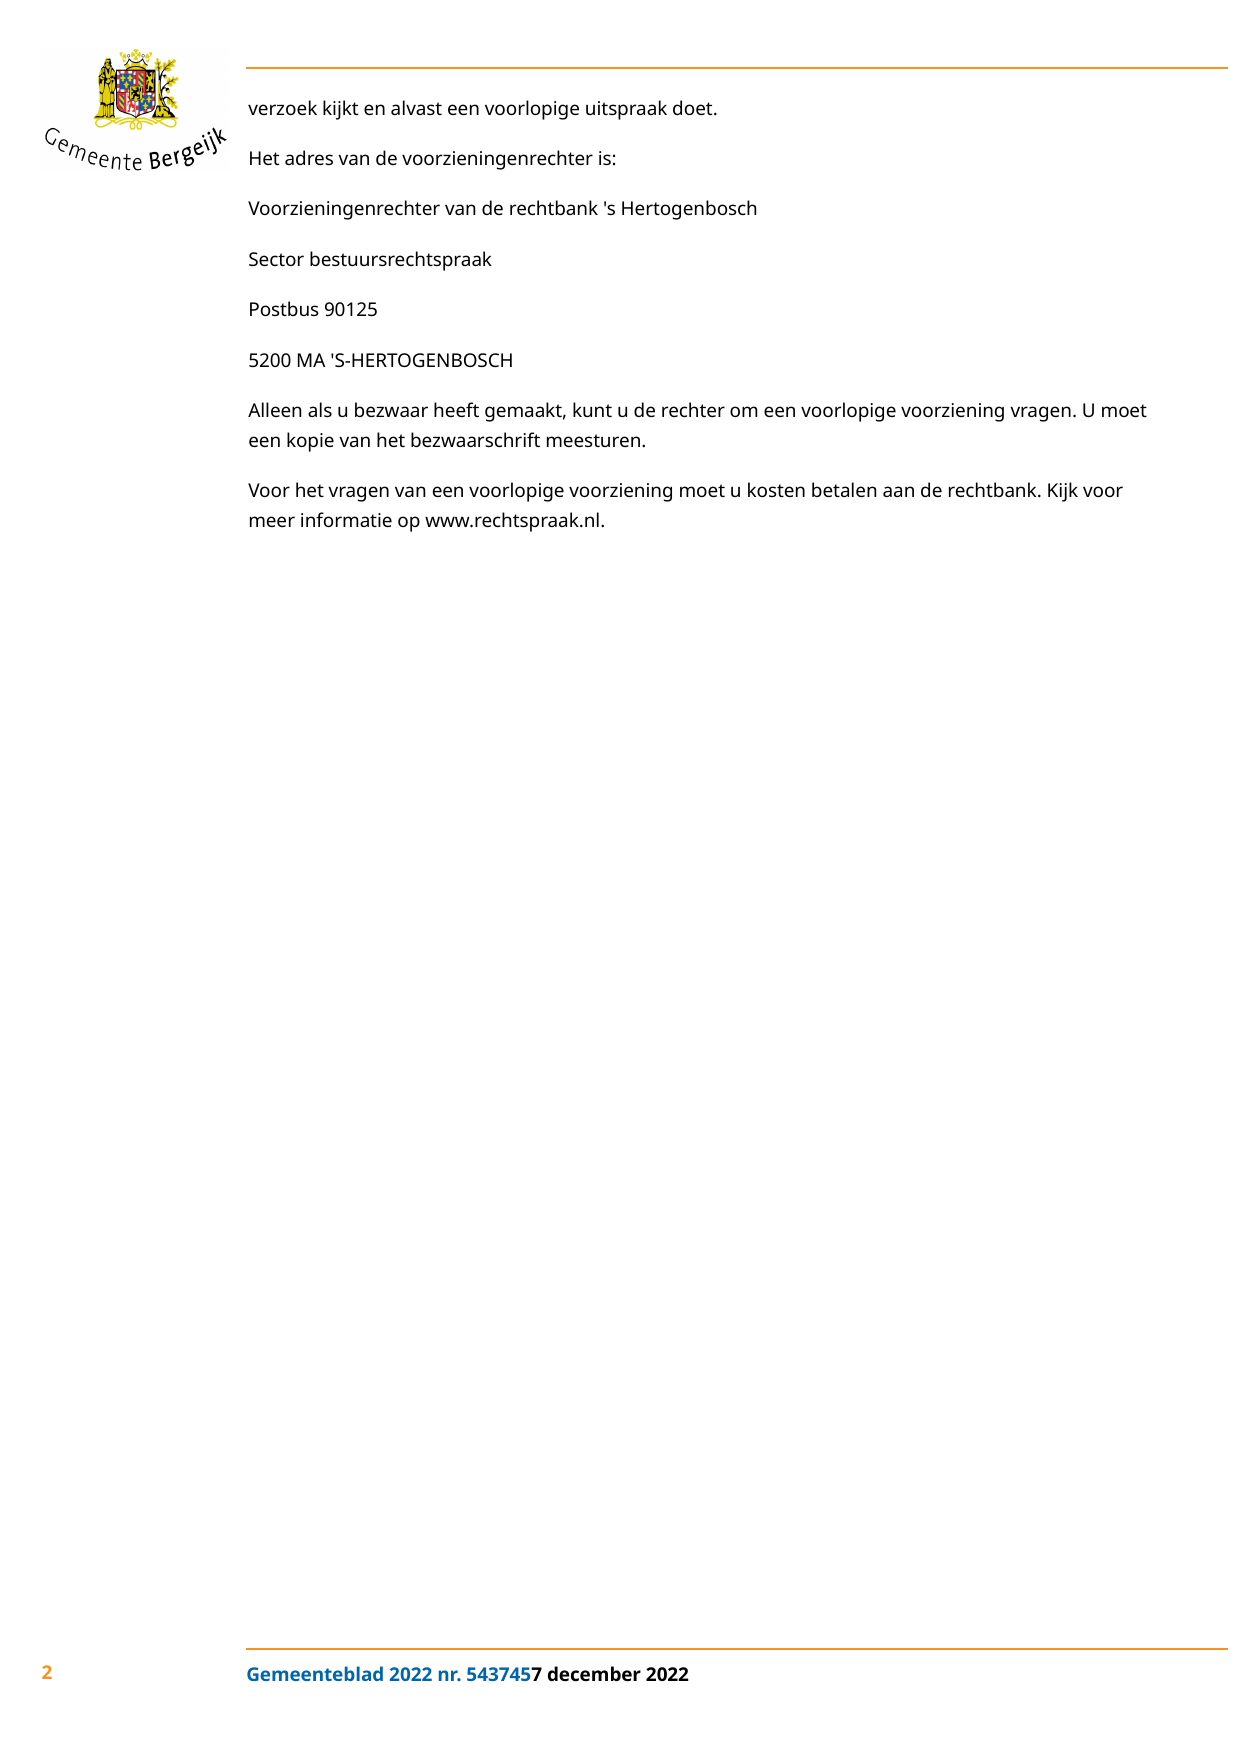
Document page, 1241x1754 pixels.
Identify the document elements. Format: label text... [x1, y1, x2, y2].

text Voor het vragen van een voorlopige voorziening moet u kosten betalen aan de rechtbank. Kijk voor meer informatie op www.rechtspraak.nl. [248, 477, 1152, 533]
picture [41, 47, 231, 172]
text Postbus 90125 [248, 296, 1152, 322]
text 5200 MA 'S-HERTOGENBOSCH [248, 347, 1152, 373]
text Het adres van de voorzieningenrechter is: [248, 145, 1152, 171]
text verzoek kijkt en alvast een voorlopige uitspraak doet. [248, 95, 1152, 121]
text Sector bestuursrechtspraak [248, 246, 1152, 272]
text Voorzieningenrechter van de rechtbank 's Hertogenbosch [248, 196, 1152, 221]
text Alleen als u bezwaar heeft gemaakt, kunt u de rechter om een voorlopige voorziening vragen. U moet een kopie van het bezwaarschrift meesturen. [248, 397, 1152, 453]
